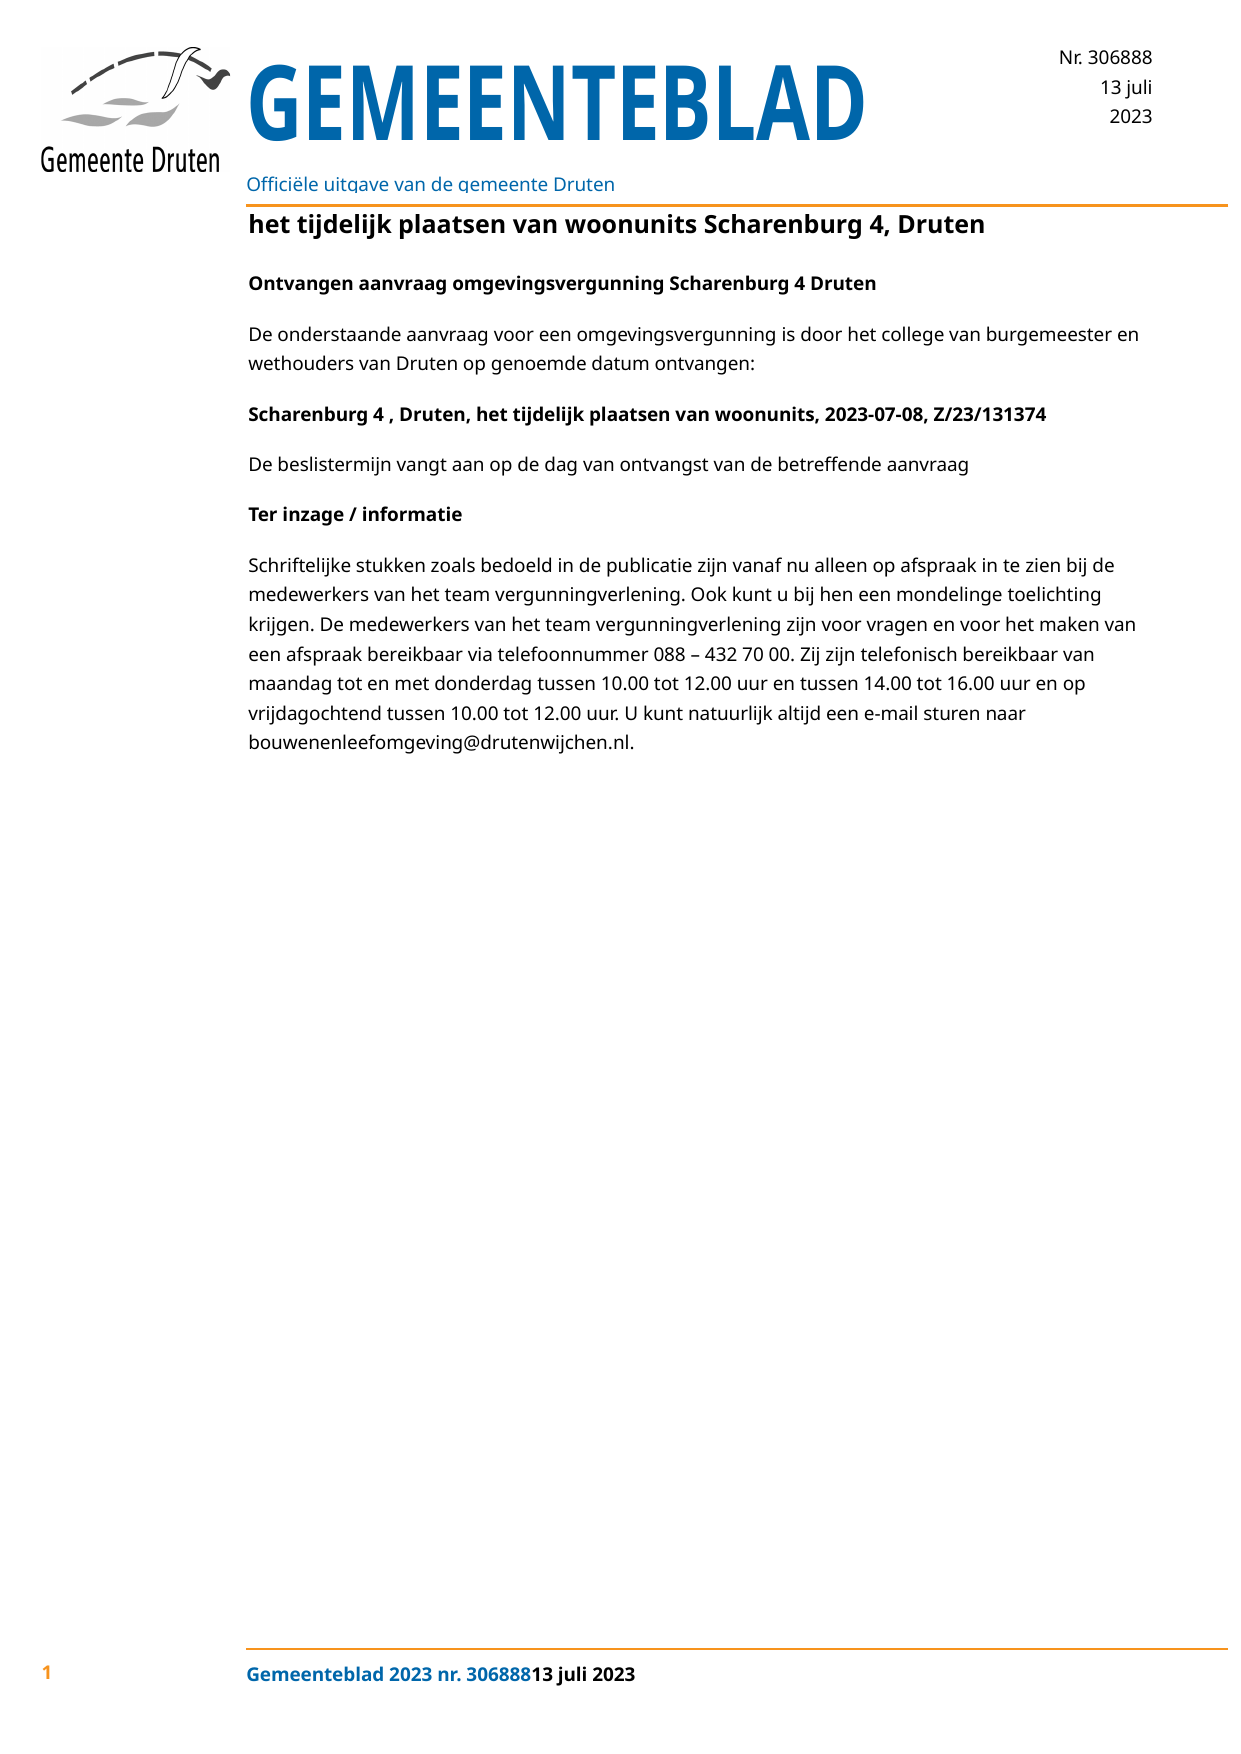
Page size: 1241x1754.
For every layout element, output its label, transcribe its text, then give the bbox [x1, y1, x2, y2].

text De beslistermijn vangt aan op de dag van ontvangst van de betreffende aanvraag [248, 451, 1152, 477]
text Scharenburg 4 , Druten, het tijdelijk plaatsen van woonunits, 2023-07-08, Z/23/131374 [248, 401, 1152, 426]
text Schriftelijke stukken zoals bedoeld in de publicatie zijn vanaf nu alleen op afspraak in te zien bij de medewerkers van het team vergunningverlening. Ook kunt u bij hen een mondelinge toelichting krijgen. De medewerkers van het team vergunningverlening zijn voor vragen en voor het maken van een afspraak bereikbaar via telefoonnummer 088 – 432 70 00. Zij zijn telefonisch bereikbaar van maandag tot en met donderdag tussen 10.00 tot 12.00 uur en tussen 14.00 tot 16.00 uur en op vrijdagochtend tussen 10.00 tot 12.00 uur. U kunt natuurlijk altijd een e-mail sturen naar bouwenenleefomgeving@drutenwijchen.nl. [248, 552, 1152, 755]
text Ter inzage / informatie [248, 502, 1152, 527]
picture [41, 47, 231, 172]
text het tijdelijk plaatsen van woonunits Scharenburg 4, Druten [248, 207, 1152, 241]
text Ontvangen aanvraag omgevingsvergunning Scharenburg 4 Druten [248, 270, 1152, 296]
text De onderstaande aanvraag voor een omgevingsvergunning is door het college van burgemeester en wethouders van Druten op genoemde datum ontvangen: [248, 321, 1152, 376]
